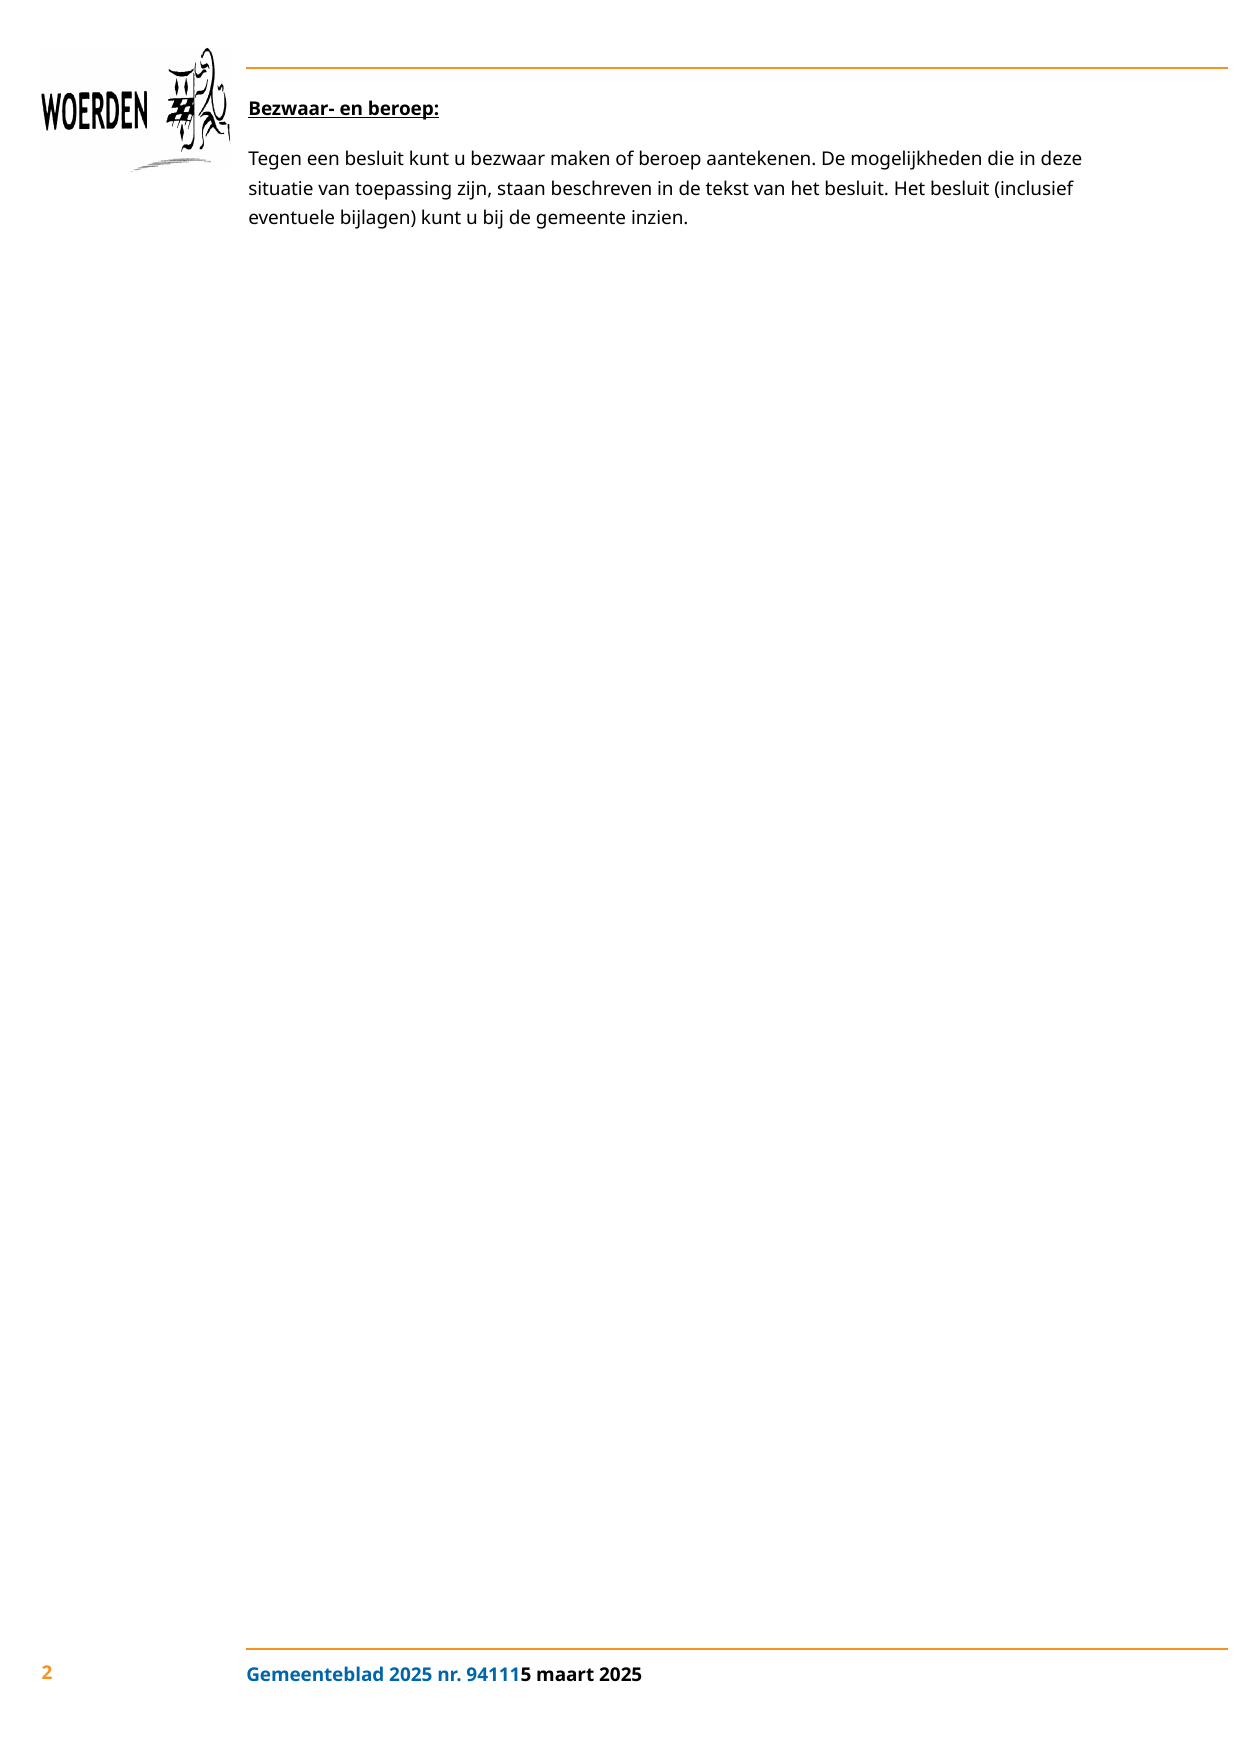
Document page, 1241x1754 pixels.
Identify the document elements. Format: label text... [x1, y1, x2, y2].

text Tegen een besluit kunt u bezwaar maken of beroep aantekenen. De mogelijkheden die in deze situatie van toepassing zijn, staan beschreven in de tekst van het besluit. Het besluit (inclusief eventuele bijlagen) kunt u bij de gemeente inzien. [248, 145, 1152, 230]
text Bezwaar- en beroep: [248, 95, 1152, 121]
picture [41, 47, 231, 172]
